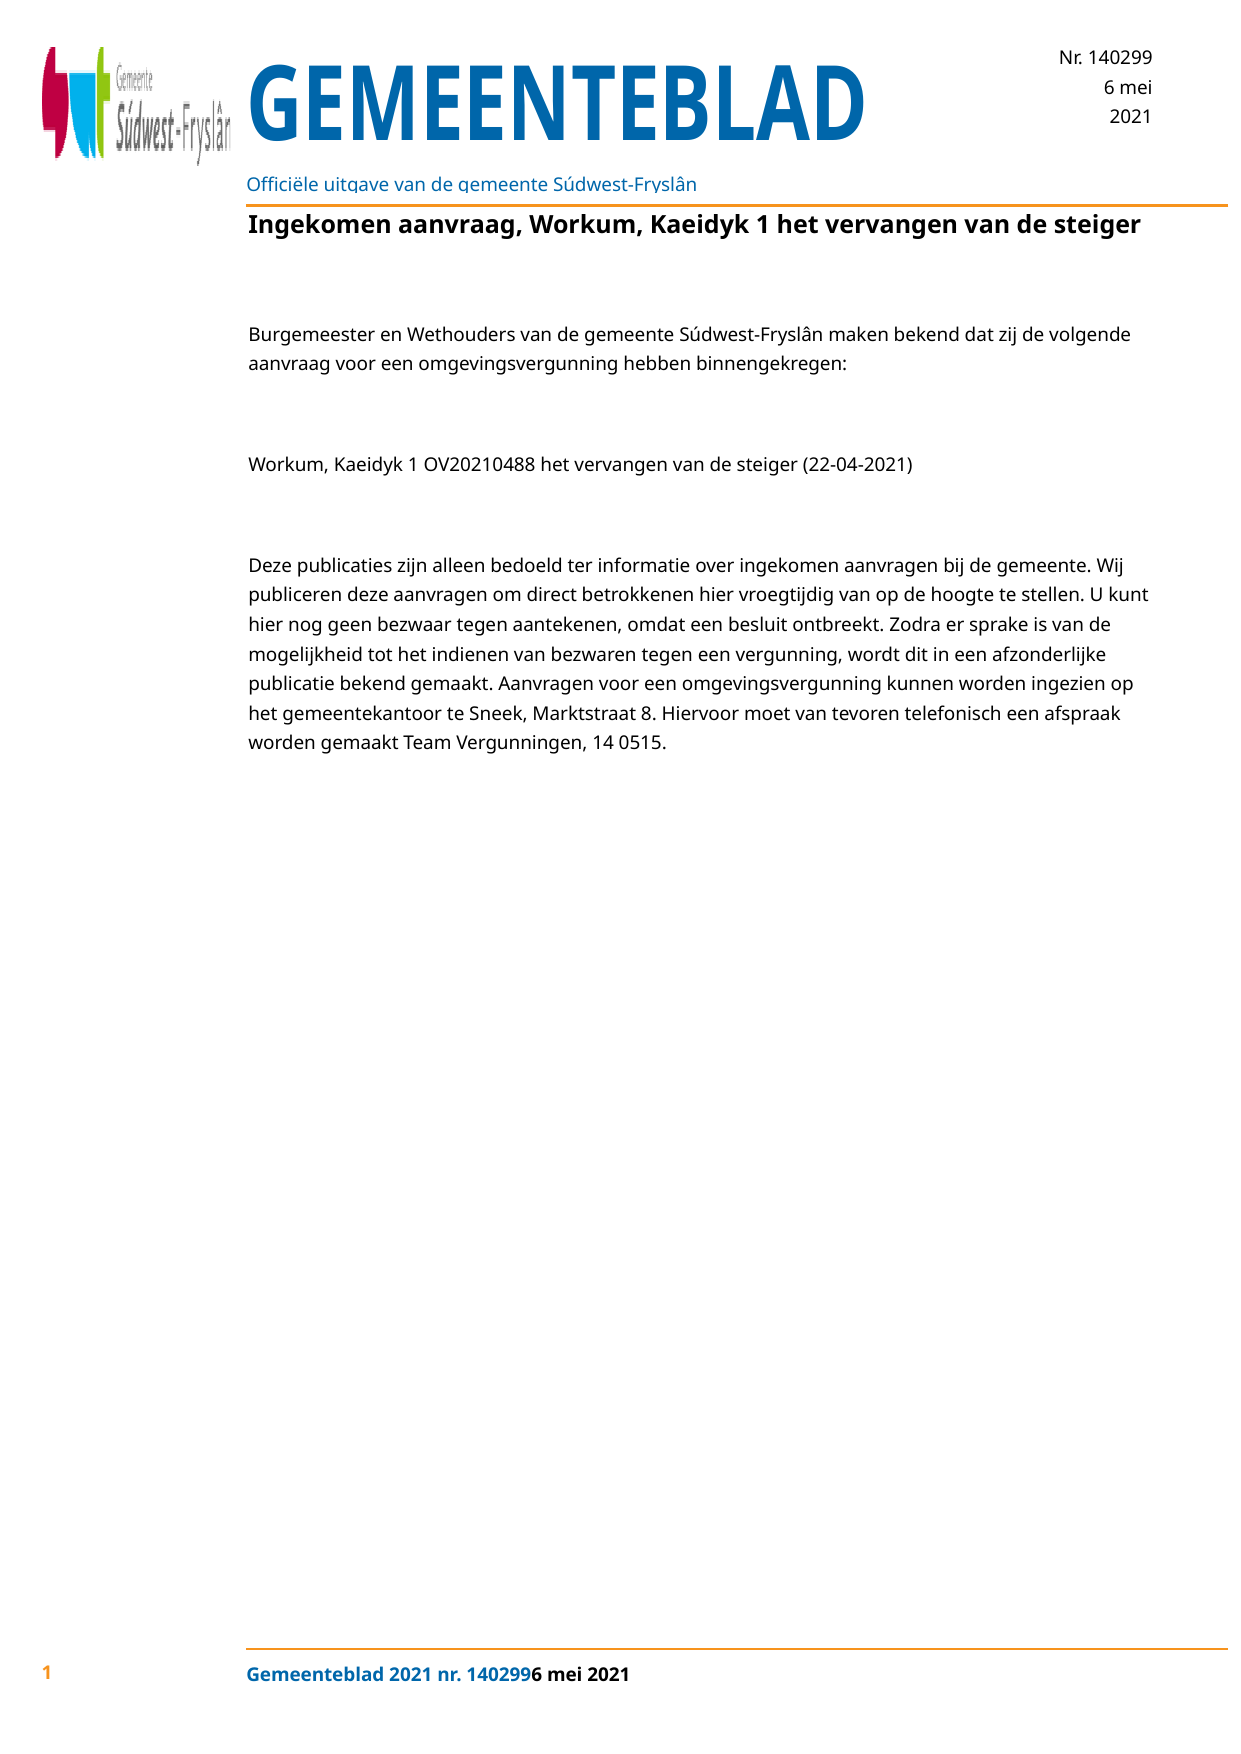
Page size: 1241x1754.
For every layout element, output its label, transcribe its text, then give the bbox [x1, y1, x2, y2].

text Deze publicaties zijn alleen bedoeld ter informatie over ingekomen aanvragen bij de gemeente. Wij publiceren deze aanvragen om direct betrokkenen hier vroegtijdig van op de hoogte te stellen. U kunt hier nog geen bezwaar tegen aantekenen, omdat een besluit ontbreekt. Zodra er sprake is van de mogelijkheid tot het indienen van bezwaren tegen een vergunning, wordt dit in een afzonderlijke publicatie bekend gemaakt. Aanvragen voor een omgevingsvergunning kunnen worden ingezien op het gemeentekantoor te Sneek, Marktstraat 8. Hiervoor moet van tevoren telefonisch een afspraak worden gemaakt Team Vergunningen, 14 0515. [248, 552, 1152, 755]
picture [41, 47, 231, 172]
text Burgemeester en Wethouders van de gemeente Súdwest-Fryslân maken bekend dat zij de volgende aanvraag voor een omgevingsvergunning hebben binnengekregen: [248, 321, 1152, 376]
text Workum, Kaeidyk 1 OV20210488 het vervangen van de steiger (22-04-2021) [248, 451, 1152, 477]
text Ingekomen aanvraag, Workum, Kaeidyk 1 het vervangen van de steiger [248, 207, 1152, 241]
